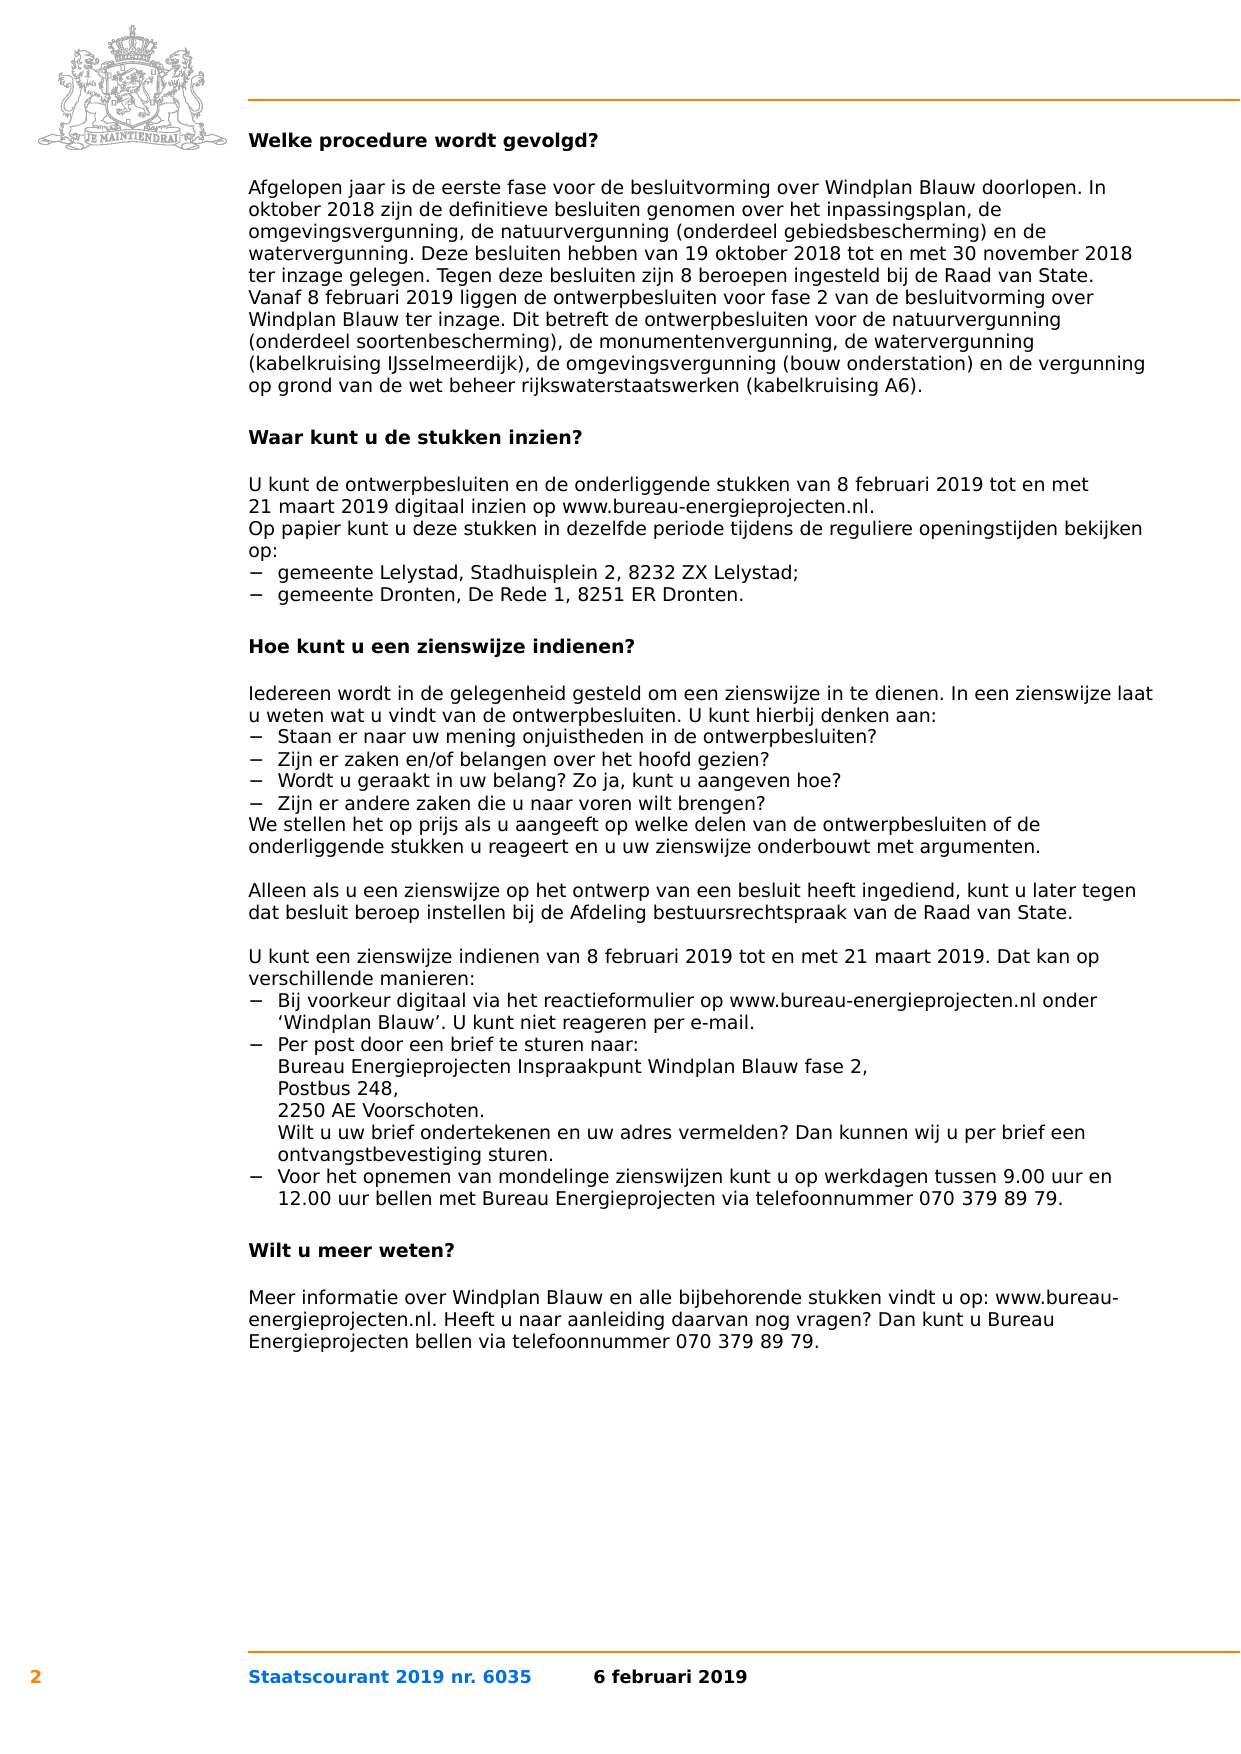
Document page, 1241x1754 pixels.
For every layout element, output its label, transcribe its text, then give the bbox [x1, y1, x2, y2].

text Bureau Energieprojecten Inspraakpunt Windplan Blauw fase 2, [277, 1056, 1163, 1078]
text − gemeente Dronten, De Rede 1, 8251 ER Dronten. [248, 583, 1163, 606]
text − Staan er naar uw mening onjuistheden in de ontwerpbesluiten? [248, 726, 1163, 748]
text U kunt de ontwerpbesluiten en de onderliggende stukken van 8 februari 2019 tot en met 21 maart 2019 digitaal inzien op www.bureau-energieprojecten.nl. [248, 474, 1163, 518]
text − Voor het opnemen van mondelinge zienswijzen kunt u op werkdagen tussen 9.00 uur en 12.00 uur bellen met Bureau Energieprojecten via telefoonnummer 070 379 89 79. [248, 1166, 1163, 1210]
text − Zijn er andere zaken die u naar voren wilt brengen? [248, 792, 1163, 814]
text Vanaf 8 februari 2019 liggen de ontwerpbesluiten voor fase 2 van de besluitvorming over Windplan Blauw ter inzage. Dit betreft de ontwerpbesluiten voor de natuurvergunning (onderdeel soortenbescherming), de monumentenvergunning, de watervergunning (kabelkruising IJsselmeerdijk), de omgevingsvergunning (bouw onderstation) en de vergunning op grond van de wet beheer rijkswaterstaatswerken (kabelkruising A6). [248, 287, 1163, 397]
text − Bij voorkeur digitaal via het reactieformulier op www.bureau-energieprojecten.nl onder ‘Windplan Blauw’. U kunt niet reageren per e-mail. [248, 990, 1163, 1034]
text We stellen het op prijs als u aangeeft op welke delen van de ontwerpbesluiten of de onderliggende stukken u reageert en u uw zienswijze onderbouwt met argumenten. [248, 814, 1163, 858]
text U kunt een zienswijze indienen van 8 februari 2019 tot en met 21 maart 2019. Dat kan op verschillende manieren: [248, 946, 1163, 990]
text Postbus 248, [277, 1078, 1163, 1100]
text Iedereen wordt in de gelegenheid gesteld om een zienswijze in te dienen. In een zienswijze laat u weten wat u vindt van de ontwerpbesluiten. U kunt hierbij denken aan: [248, 682, 1163, 726]
picture [38, 25, 227, 150]
subtitle Waar kunt u de stukken inzien? [248, 427, 1163, 449]
text Wilt u uw brief ondertekenen en uw adres vermelden? Dan kunnen wij u per brief een ontvangstbevestiging sturen. [277, 1122, 1163, 1166]
subtitle Welke procedure wordt gevolgd? [248, 130, 1163, 152]
text − gemeente Lelystad, Stadhuisplein 2, 8232 ZX Lelystad; [248, 562, 1163, 583]
text Meer informatie over Windplan Blauw en alle bijbehorende stukken vindt u op: www.bureau-energieprojecten.nl. Heeft u naar aanleiding daarvan nog vragen? Dan kunt u Bureau Energieprojecten bellen via telefoonnummer 070 379 89 79. [248, 1287, 1163, 1353]
text Op papier kunt u deze stukken in dezelfde periode tijdens de reguliere openingstijden bekijken op: [248, 518, 1163, 562]
text − Per post door een brief te sturen naar: [248, 1034, 1163, 1056]
subtitle Hoe kunt u een zienswijze indienen? [248, 636, 1163, 657]
text 2250 AE Voorschoten. [277, 1100, 1163, 1122]
text − Zijn er zaken en/of belangen over het hoofd gezien? [248, 748, 1163, 770]
text − Wordt u geraakt in uw belang? Zo ja, kunt u aangeven hoe? [248, 770, 1163, 792]
text Afgelopen jaar is de eerste fase voor de besluitvorming over Windplan Blauw doorlopen. In oktober 2018 zijn de definitieve besluiten genomen over het inpassingsplan, de omgevingsvergunning, de natuurvergunning (onderdeel gebiedsbescherming) en de watervergunning. Deze besluiten hebben van 19 oktober 2018 tot en met 30 november 2018 ter inzage gelegen. Tegen deze besluiten zijn 8 beroepen ingesteld bij de Raad van State. [248, 177, 1163, 287]
text Alleen als u een zienswijze op het ontwerp van een besluit heeft ingediend, kunt u later tegen dat besluit beroep instellen bij de Afdeling bestuursrechtspraak van de Raad van State. [248, 880, 1163, 924]
subtitle Wilt u meer weten? [248, 1240, 1163, 1262]
